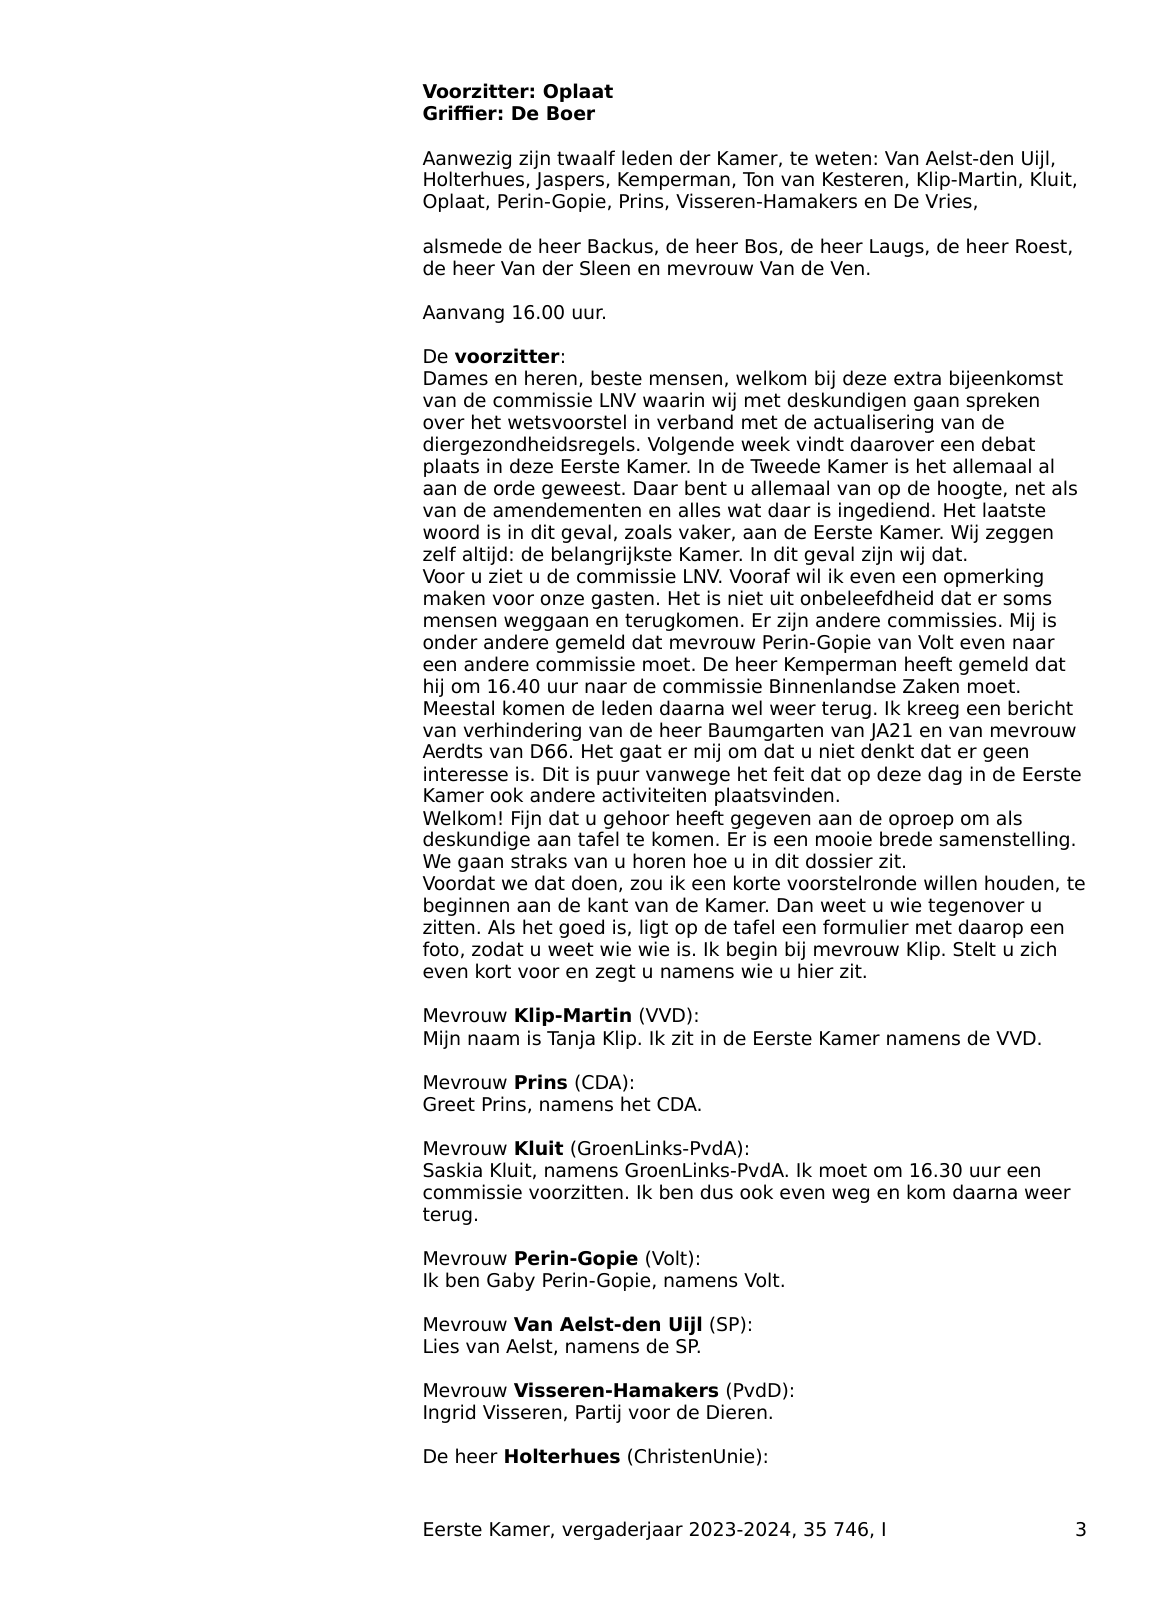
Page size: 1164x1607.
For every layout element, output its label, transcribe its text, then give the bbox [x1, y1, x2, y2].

text Mevrouw Prins (CDA): [422, 1072, 1087, 1093]
text Mevrouw Perin-Gopie (Volt): [422, 1248, 1087, 1270]
text Voordat we dat doen, zou ik een korte voorstelronde willen houden, te beginnen aan de kant van de Kamer. Dan weet u wie tegenover u zitten. Als het goed is, ligt op de tafel een formulier met daarop een foto, zodat u weet wie wie is. Ik begin bij mevrouw Klip. Stelt u zich even kort voor en zegt u namens wie u hier zit. [422, 873, 1087, 983]
text Mijn naam is Tanja Klip. Ik zit in de Eerste Kamer namens de VVD. [422, 1027, 1087, 1049]
text Mevrouw Klip-Martin (VVD): [422, 1005, 1087, 1027]
text De heer Holterhues (ChristenUnie): [422, 1446, 1087, 1468]
text Dames en heren, beste mensen, welkom bij deze extra bijeenkomst van de commissie LNV waarin wij met deskundigen gaan spreken over het wetsvoorstel in verband met de actualisering van de diergezondheidsregels. Volgende week vindt daarover een debat plaats in deze Eerste Kamer. In de Tweede Kamer is het allemaal al aan de orde geweest. Daar bent u allemaal van op de hoogte, net als van de amendementen en alles wat daar is ingediend. Het laatste woord is in dit geval, zoals vaker, aan de Eerste Kamer. Wij zeggen zelf altijd: de belangrijkste Kamer. In dit geval zijn wij dat. [422, 368, 1087, 566]
text Aanvang 16.00 uur. [422, 302, 1087, 324]
text Saskia Kluit, namens GroenLinks-PvdA. Ik moet om 16.30 uur een commissie voorzitten. Ik ben dus ook even weg en kom daarna weer terug. [422, 1160, 1087, 1226]
text Welkom! Fijn dat u gehoor heeft gegeven aan de oproep om als deskundige aan tafel te komen. Er is een mooie brede samenstelling. We gaan straks van u horen hoe u in dit dossier zit. [422, 807, 1087, 873]
text Mevrouw Van Aelst-den Uijl (SP): [422, 1314, 1087, 1336]
text Ik ben Gaby Perin-Gopie, namens Volt. [422, 1270, 1087, 1292]
text Voorzitter: Oplaat [422, 81, 1087, 103]
text Ingrid Visseren, Partij voor de Dieren. [422, 1402, 1087, 1424]
text Voor u ziet u de commissie LNV. Vooraf wil ik even een opmerking maken voor onze gasten. Het is niet uit onbeleefdheid dat er soms mensen weggaan en terugkomen. Er zijn andere commissies. Mij is onder andere gemeld dat mevrouw Perin-Gopie van Volt even naar een andere commissie moet. De heer Kemperman heeft gemeld dat hij om 16.40 uur naar de commissie Binnenlandse Zaken moet. Meestal komen de leden daarna wel weer terug. Ik kreeg een bericht van verhindering van de heer Baumgarten van JA21 en van mevrouw Aerdts van D66. Het gaat er mij om dat u niet denkt dat er geen interesse is. Dit is puur vanwege het feit dat op deze dag in de Eerste Kamer ook andere activiteiten plaatsvinden. [422, 566, 1087, 807]
text Mevrouw Kluit (GroenLinks-PvdA): [422, 1138, 1087, 1160]
text Lies van Aelst, namens de SP. [422, 1336, 1087, 1358]
text Aanwezig zijn twaalf leden der Kamer, te weten: Van Aelst-den Uijl, Holterhues, Jaspers, Kemperman, Ton van Kesteren, Klip-Martin, Kluit, Oplaat, Perin-Gopie, Prins, Visseren-Hamakers en De Vries, [422, 147, 1087, 213]
text Mevrouw Visseren-Hamakers (PvdD): [422, 1380, 1087, 1402]
text Griffier: De Boer [422, 103, 1087, 125]
text alsmede de heer Backus, de heer Bos, de heer Laugs, de heer Roest, de heer Van der Sleen en mevrouw Van de Ven. [422, 236, 1087, 279]
text Greet Prins, namens het CDA. [422, 1093, 1087, 1116]
text De voorzitter: [422, 346, 1087, 368]
